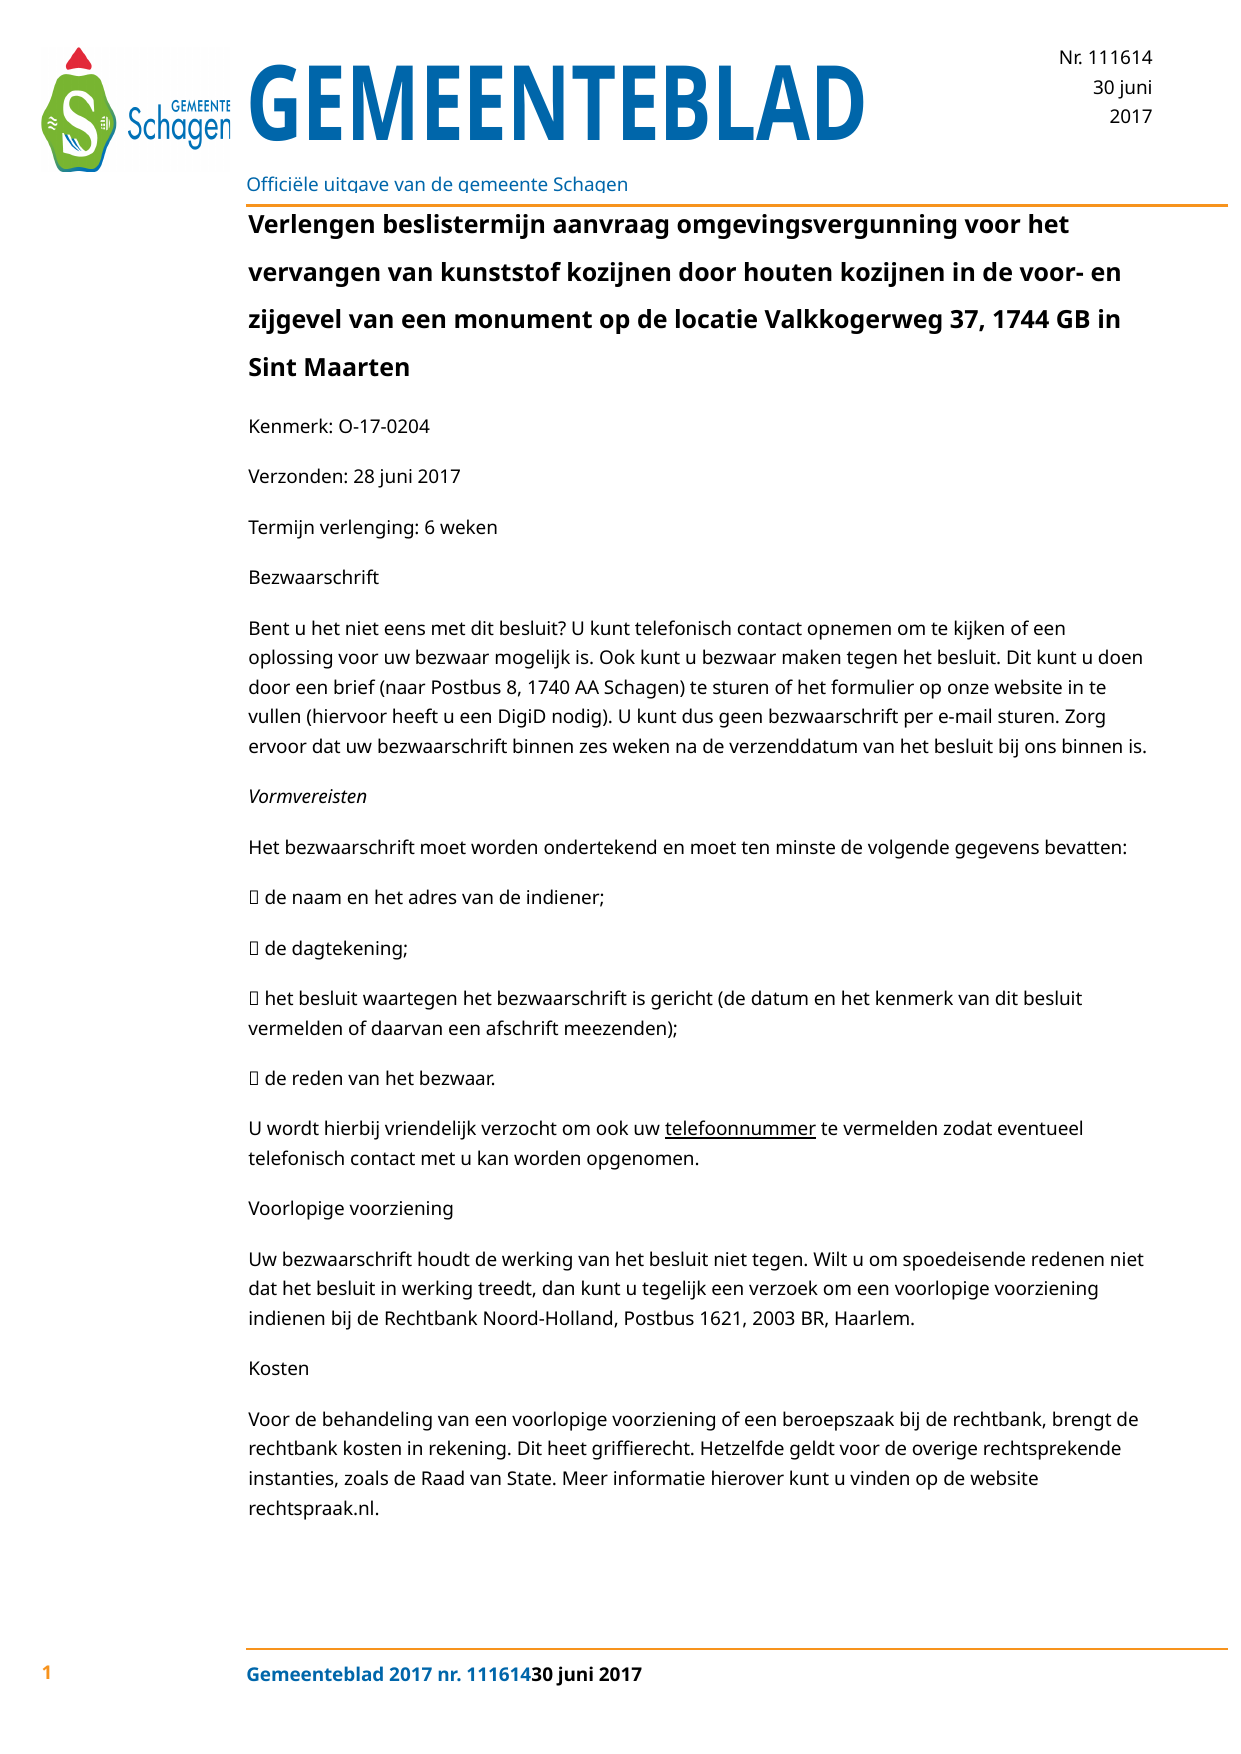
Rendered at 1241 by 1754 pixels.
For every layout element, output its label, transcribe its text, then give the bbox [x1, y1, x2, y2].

text Het bezwaarschrift moet worden ondertekend en moet ten minste de volgende gegevens bevatten: [248, 834, 1152, 860]
text U wordt hierbij vriendelijk verzocht om ook uw telefoonnummer te vermelden zodat eventueel telefonisch contact met u kan worden opgenomen. [248, 1116, 1152, 1171]
text Verlengen beslistermijn aanvraag omgevingsvergunning voor het vervangen van kunststof kozijnen door houten kozijnen in de voor- en zijgevel van een monument op de locatie Valkkogerweg 37, 1744 GB in Sint Maarten [248, 207, 1152, 384]
text  de dagtekening; [248, 935, 1152, 961]
text Voorlopige voorziening [248, 1196, 1152, 1221]
picture [41, 47, 231, 172]
text  de reden van het bezwaar. [248, 1065, 1152, 1091]
text Voor de behandeling van een voorlopige voorziening of een beroepszaak bij de rechtbank, brengt de rechtbank kosten in rekening. Dit heet griffierecht. Hetzelfde geldt voor de overige rechtsprekende instanties, zoals de Raad van State. Meer informatie hierover kunt u vinden op de website rechtspraak.nl. [248, 1406, 1152, 1521]
text Vormvereisten [248, 783, 1152, 809]
text Verzonden: 28 juni 2017 [248, 463, 1152, 489]
text Bent u het niet eens met dit besluit? U kunt telefonisch contact opnemen om te kijken of een oplossing voor uw bezwaar mogelijk is. Ook kunt u bezwaar maken tegen het besluit. Dit kunt u doen door een brief (naar Postbus 8, 1740 AA Schagen) te sturen of het formulier op onze website in te vullen (hiervoor heeft u een DigiD nodig). U kunt dus geen bezwaarschrift per e-mail sturen. Zorg ervoor dat uw bezwaarschrift binnen zes weken na de verzenddatum van het besluit bij ons binnen is. [248, 615, 1152, 759]
text  de naam en het adres van de indiener; [248, 884, 1152, 910]
text  het besluit waartegen het bezwaarschrift is gericht (de datum en het kenmerk van dit besluit vermelden of daarvan een afschrift meezenden); [248, 985, 1152, 1041]
text Kosten [248, 1356, 1152, 1381]
text Kenmerk: O-17-0204 [248, 413, 1152, 439]
text Uw bezwaarschrift houdt de werking van het besluit niet tegen. Wilt u om spoedeisende redenen niet dat het besluit in werking treedt, dan kunt u tegelijk een verzoek om een voorlopige voorziening indienen bij de Rechtbank Noord-Holland, Postbus 1621, 2003 BR, Haarlem. [248, 1246, 1152, 1331]
text Termijn verlenging: 6 weken [248, 514, 1152, 540]
text Bezwaarschrift [248, 564, 1152, 590]
